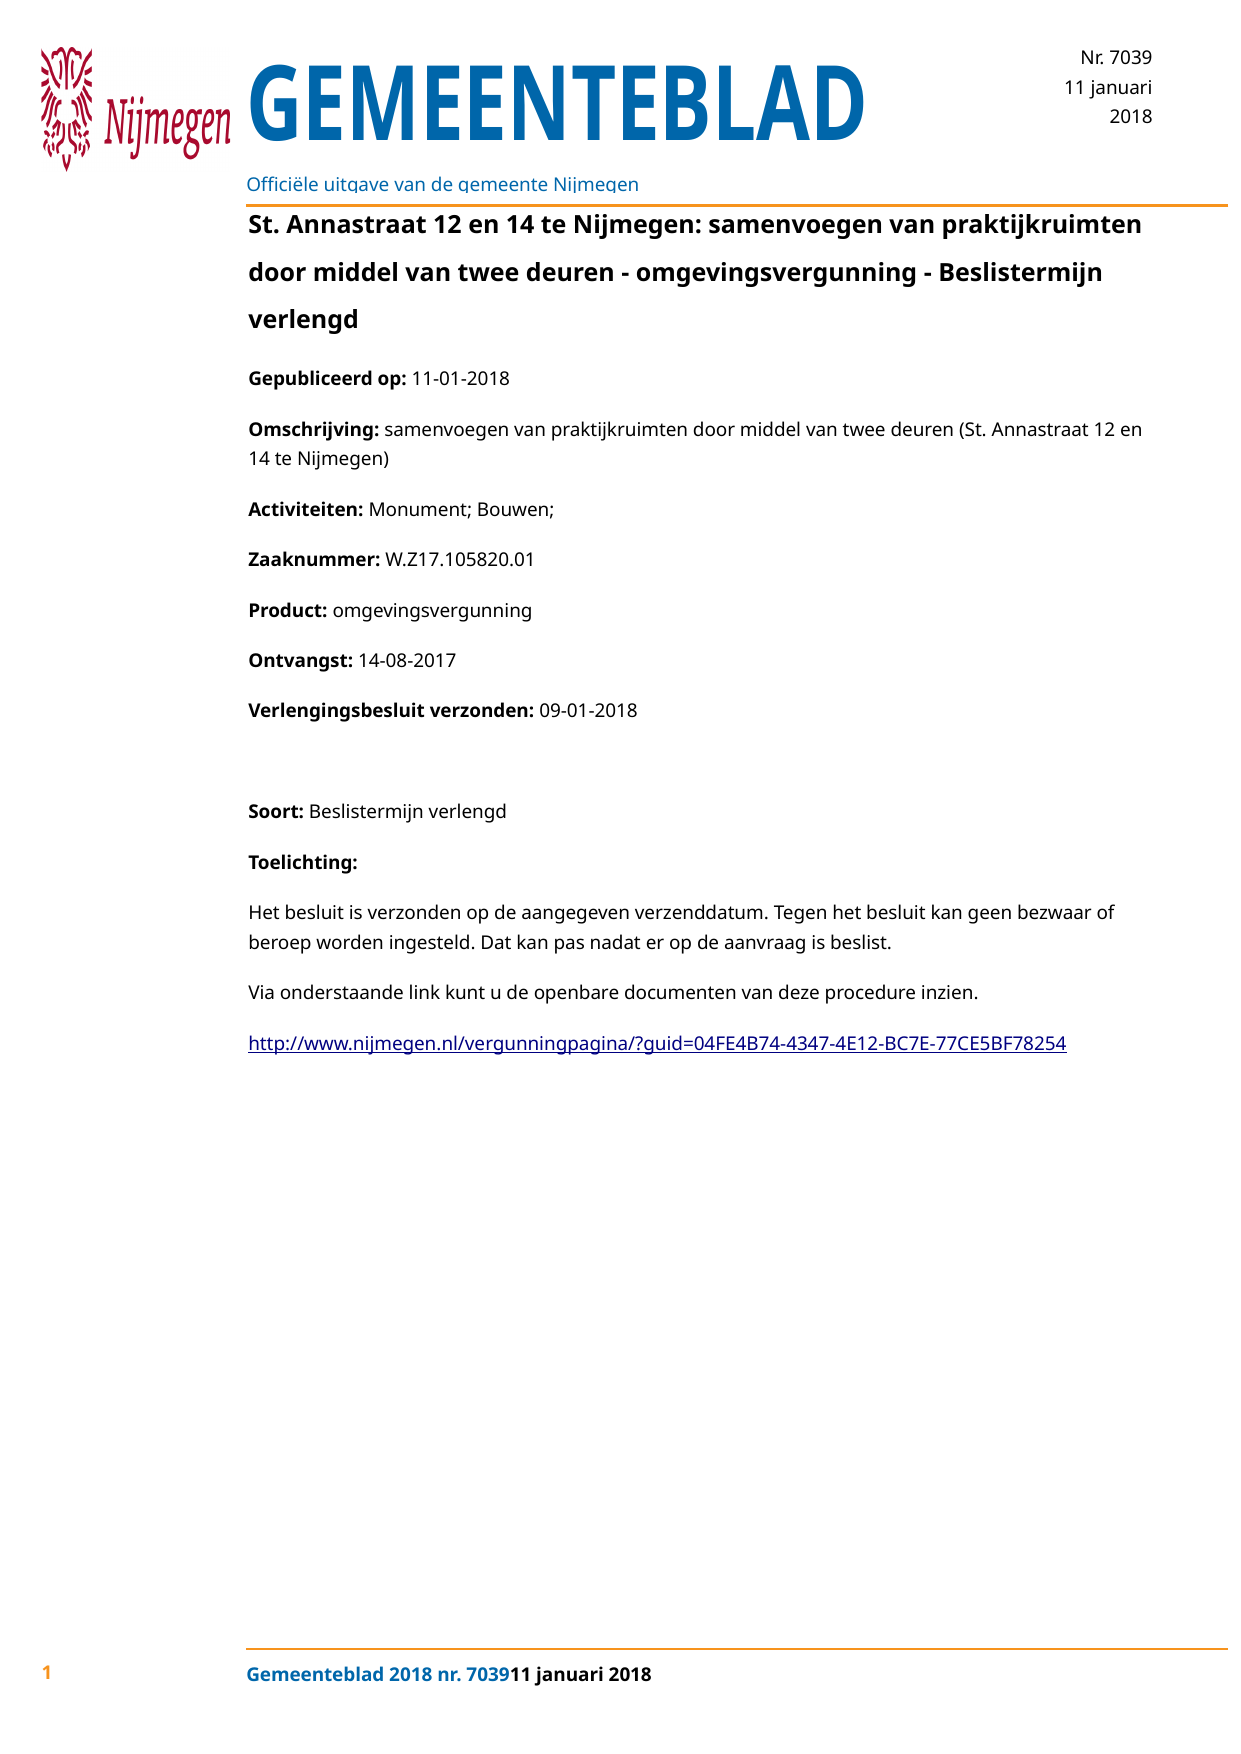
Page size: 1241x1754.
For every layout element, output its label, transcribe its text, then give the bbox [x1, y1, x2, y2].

text Gepubliceerd op: 11-01-2018 [248, 366, 1152, 391]
text Soort: Beslistermijn verlengd [248, 798, 1152, 824]
text Verlengingsbesluit verzonden: 09-01-2018 [248, 698, 1152, 723]
text Product: omgevingsvergunning [248, 597, 1152, 622]
text Via onderstaande link kunt u de openbare documenten van deze procedure inzien. [248, 979, 1152, 1005]
text http://www.nijmegen.nl/vergunningpagina/?guid=04FE4B74-4347-4E12-BC7E-77CE5BF78254 [248, 1030, 1152, 1055]
text Toelichting: [248, 849, 1152, 874]
text St. Annastraat 12 en 14 te Nijmegen: samenvoegen van praktijkruimten door middel van twee deuren - omgevingsvergunning - Beslistermijn verlengd [248, 207, 1152, 336]
picture [41, 47, 231, 172]
text Activiteiten: Monument; Bouwen; [248, 496, 1152, 522]
text Zaaknummer: W.Z17.105820.01 [248, 546, 1152, 572]
text Het besluit is verzonden op de aangegeven verzenddatum. Tegen het besluit kan geen bezwaar of beroep worden ingesteld. Dat kan pas nadat er op de aanvraag is beslist. [248, 899, 1152, 954]
text Omschrijving: samenvoegen van praktijkruimten door middel van twee deuren (St. Annastraat 12 en 14 te Nijmegen) [248, 416, 1152, 471]
text Ontvangst: 14-08-2017 [248, 647, 1152, 673]
